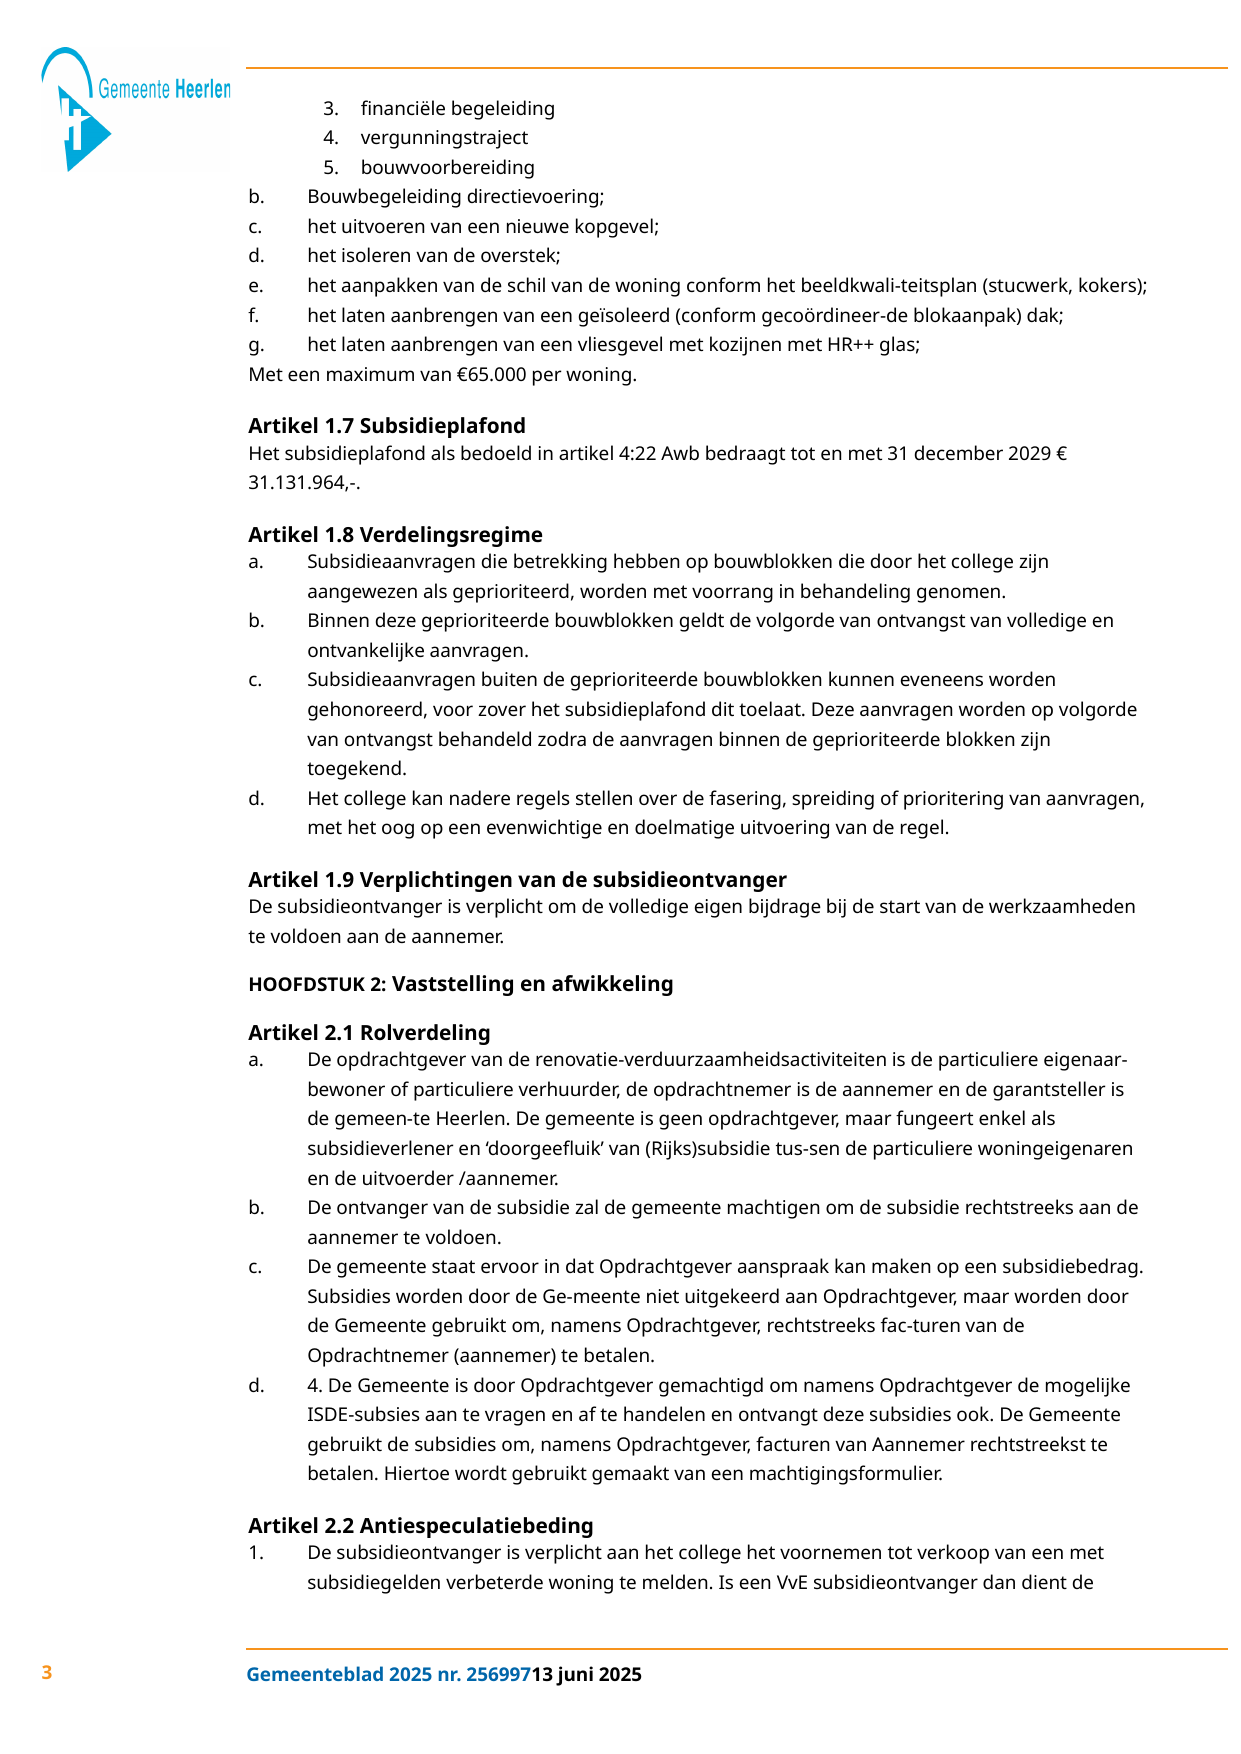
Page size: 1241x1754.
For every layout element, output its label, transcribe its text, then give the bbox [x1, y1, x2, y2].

list vergunningstraject [323, 124, 1152, 150]
list het isoleren van de overstek; [248, 243, 1152, 268]
list Subsidieaanvragen die betrekking hebben op bouwblokken die door het college zijn aangewezen als geprioriteerd, worden met voorrang in behandeling genomen. [248, 548, 1152, 604]
text Het subsidieplafond als bedoeld in artikel 4:22 Awb bedraagt tot en met 31 december 2029 € 31.131.964,-. [248, 440, 1152, 495]
list Subsidieaanvragen buiten de geprioriteerde bouwblokken kunnen eveneens worden gehonoreerd, voor zover het subsidieplafond dit toelaat. Deze aanvragen worden op volgorde van ontvangst behandeld zodra de aanvragen binnen de geprioriteerde blokken zijn toegekend. [248, 667, 1152, 781]
text HOOFDSTUK 2: Vaststelling en afwikkeling [248, 969, 1152, 997]
text Artikel 1.8 Verdelingsregime [248, 520, 1152, 548]
text Artikel 1.9 Verplichtingen van de subsidieontvanger [248, 865, 1152, 893]
list De subsidieontvanger is verplicht aan het college het voornemen tot verkoop van een met subsidiegelden verbeterde woning te melden. Is een VvE subsidieontvanger dan dient de [248, 1539, 1152, 1595]
list het aanpakken van de schil van de woning conform het beeldkwali-teitsplan (stucwerk, kokers); [248, 272, 1152, 298]
list De gemeente staat ervoor in dat Opdrachtgever aanspraak kan maken op een subsidiebedrag. Subsidies worden door de Ge-meente niet uitgekeerd aan Opdrachtgever, maar worden door de Gemeente gebruikt om, namens Opdrachtgever, rechtstreeks fac-turen van de Opdrachtnemer (aannemer) te betalen. [248, 1253, 1152, 1368]
picture [41, 47, 231, 172]
list De ontvanger van de subsidie zal de gemeente machtigen om de subsidie rechtstreeks aan de aannemer te voldoen. [248, 1194, 1152, 1249]
list Het college kan nadere regels stellen over de fasering, spreiding of prioritering van aanvragen, met het oog op een evenwichtige en doelmatige uitvoering van de regel. [248, 785, 1152, 840]
list Bouwbegeleiding directievoering; [248, 183, 1152, 209]
picture [41, 47, 59, 70]
list het laten aanbrengen van een vliesgevel met kozijnen met HR++ glas; [248, 331, 1152, 357]
list het laten aanbrengen van een geïsoleerd (conform gecoördineer-de blokaanpak) dak; [248, 302, 1152, 328]
text Artikel 2.2 Antiespeculatiebeding [248, 1511, 1152, 1539]
text Artikel 1.7 Subsidieplafond [248, 411, 1152, 440]
text Met een maximum van €65.000 per woning. [248, 361, 1152, 387]
list De opdrachtgever van de renovatie-verduurzaamheidsactiviteiten is de particuliere eigenaar-bewoner of particuliere verhuurder, de opdrachtnemer is de aannemer en de garantsteller is de gemeen-te Heerlen. De gemeente is geen opdrachtgever, maar fungeert enkel als subsidieverlener en ‘doorgeefluik’ van (Rijks)subsidie tus-sen de particuliere woningeigenaren en de uitvoerder /aannemer. [248, 1046, 1152, 1190]
list Binnen deze geprioriteerde bouwblokken geldt de volgorde van ontvangst van volledige en ontvankelijke aanvragen. [248, 607, 1152, 663]
list bouwvoorbereiding [323, 154, 1152, 180]
list 4. De Gemeente is door Opdrachtgever gemachtigd om namens Opdrachtgever de mogelijke ISDE-subsies aan te vragen en af te handelen en ontvangt deze subsidies ook. De Gemeente gebruikt de subsidies om, namens Opdrachtgever, facturen van Aannemer rechtstreekst te betalen. Hiertoe wordt gebruikt gemaakt van een machtigingsformulier. [248, 1372, 1152, 1486]
list financiële begeleiding [323, 95, 1152, 121]
list het uitvoeren van een nieuwe kopgevel; [248, 213, 1152, 239]
text Artikel 2.1 Rolverdeling [248, 1018, 1152, 1046]
text De subsidieontvanger is verplicht om de volledige eigen bijdrage bij de start van de werkzaamheden te voldoen aan de aannemer. [248, 893, 1152, 949]
